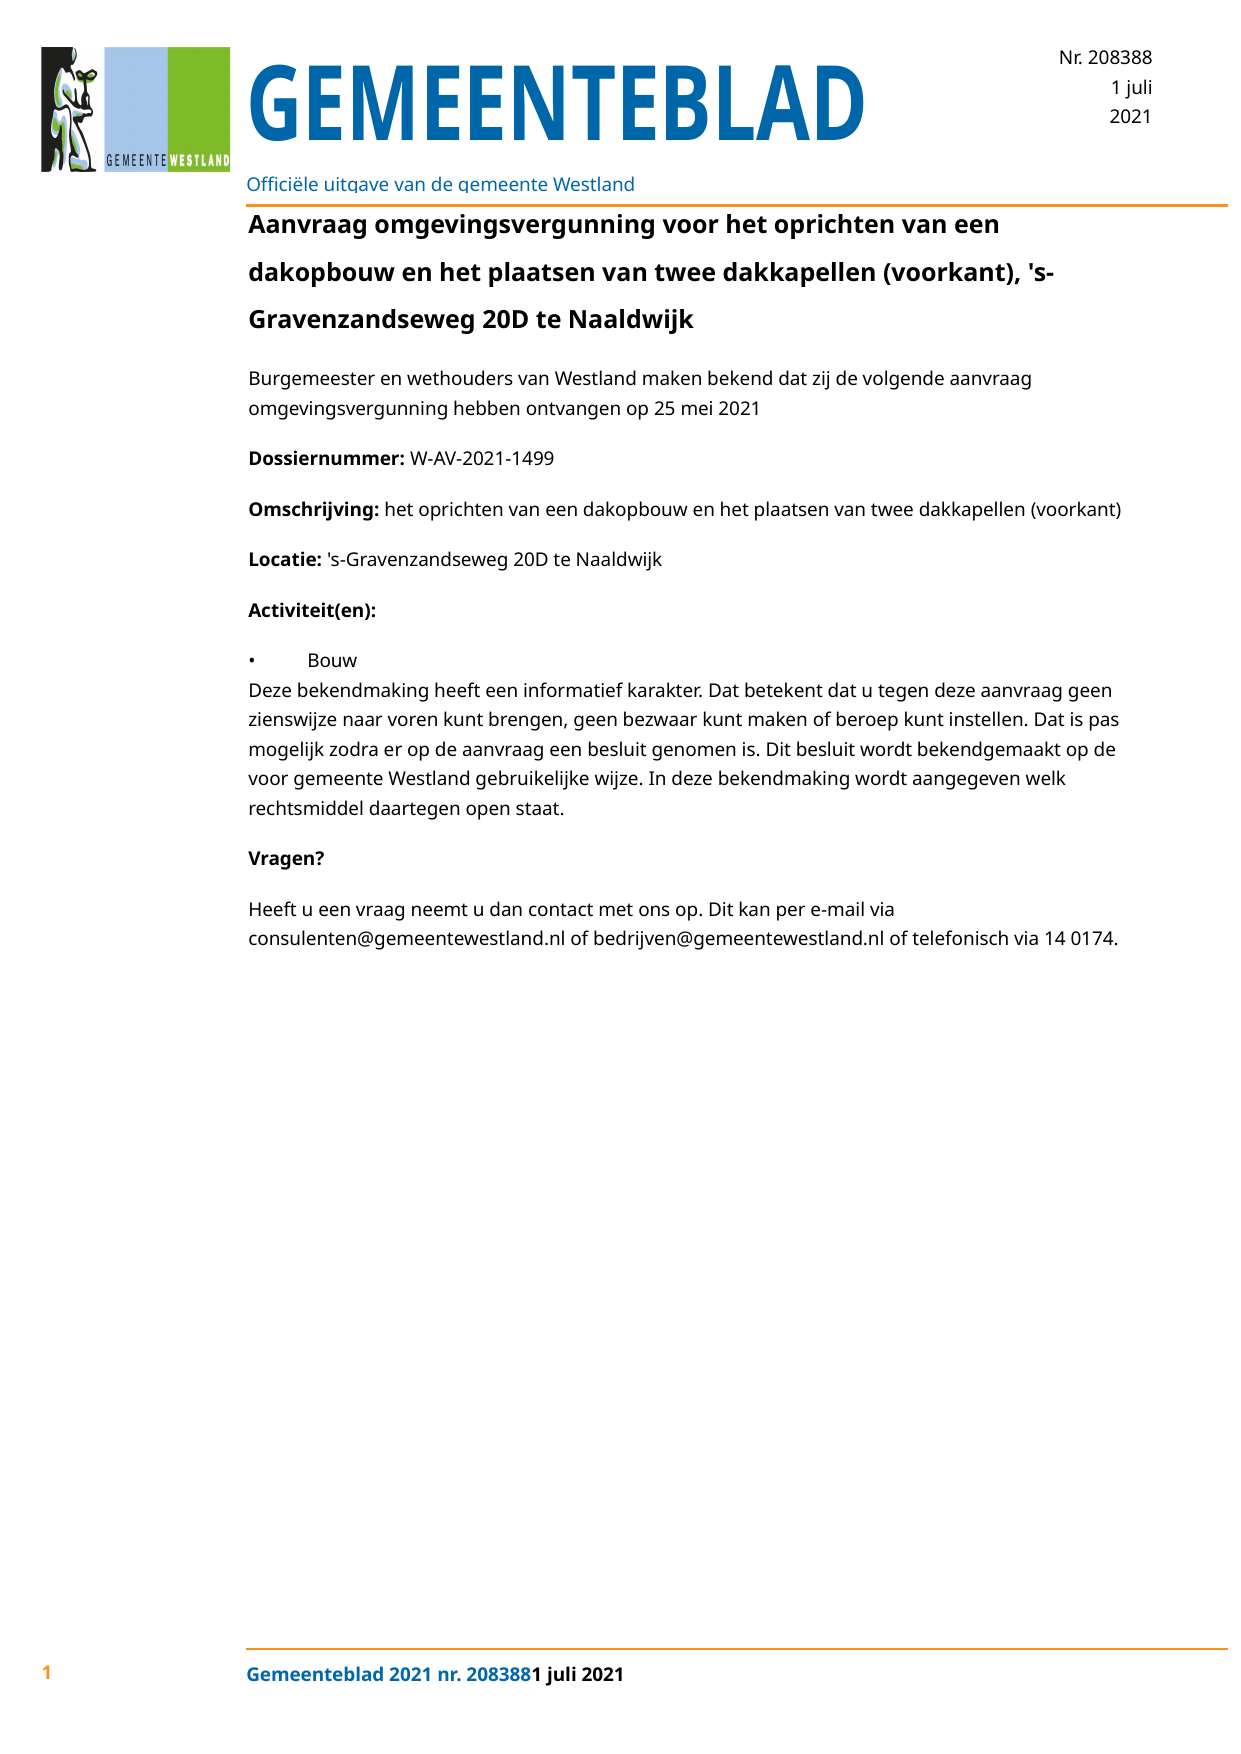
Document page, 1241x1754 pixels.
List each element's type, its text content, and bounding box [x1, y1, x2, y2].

text Omschrijving: het oprichten van een dakopbouw en het plaatsen van twee dakkapellen (voorkant) [248, 496, 1152, 522]
picture [41, 47, 231, 172]
text Burgemeester en wethouders van Westland maken bekend dat zij de volgende aanvraag omgevingsvergunning hebben ontvangen op 25 mei 2021 [248, 366, 1152, 421]
text Dossiernummer: W-AV-2021-1499 [248, 446, 1152, 471]
text Locatie: 's-Gravenzandseweg 20D te Naaldwijk [248, 546, 1152, 572]
text Aanvraag omgevingsvergunning voor het oprichten van een dakopbouw en het plaatsen van twee dakkapellen (voorkant), 's-Gravenzandseweg 20D te Naaldwijk [248, 207, 1152, 336]
text Heeft u een vraag neemt u dan contact met ons op. Dit kan per e-mail via consulenten@gemeentewestland.nl of bedrijven@gemeentewestland.nl of telefonisch via 14 0174. [248, 896, 1152, 951]
text Activiteit(en): [248, 597, 1152, 622]
text Deze bekendmaking heeft een informatief karakter. Dat betekent dat u tegen deze aanvraag geen zienswijze naar voren kunt brengen, geen bezwaar kunt maken of beroep kunt instellen. Dat is pas mogelijk zodra er op de aanvraag een besluit genomen is. Dit besluit wordt bekendgemaakt op de voor gemeente Westland gebruikelijke wijze. In deze bekendmaking wordt aangegeven welk rechtsmiddel daartegen open staat. [248, 677, 1152, 821]
text Vragen? [248, 846, 1152, 871]
list Bouw [248, 647, 1152, 673]
